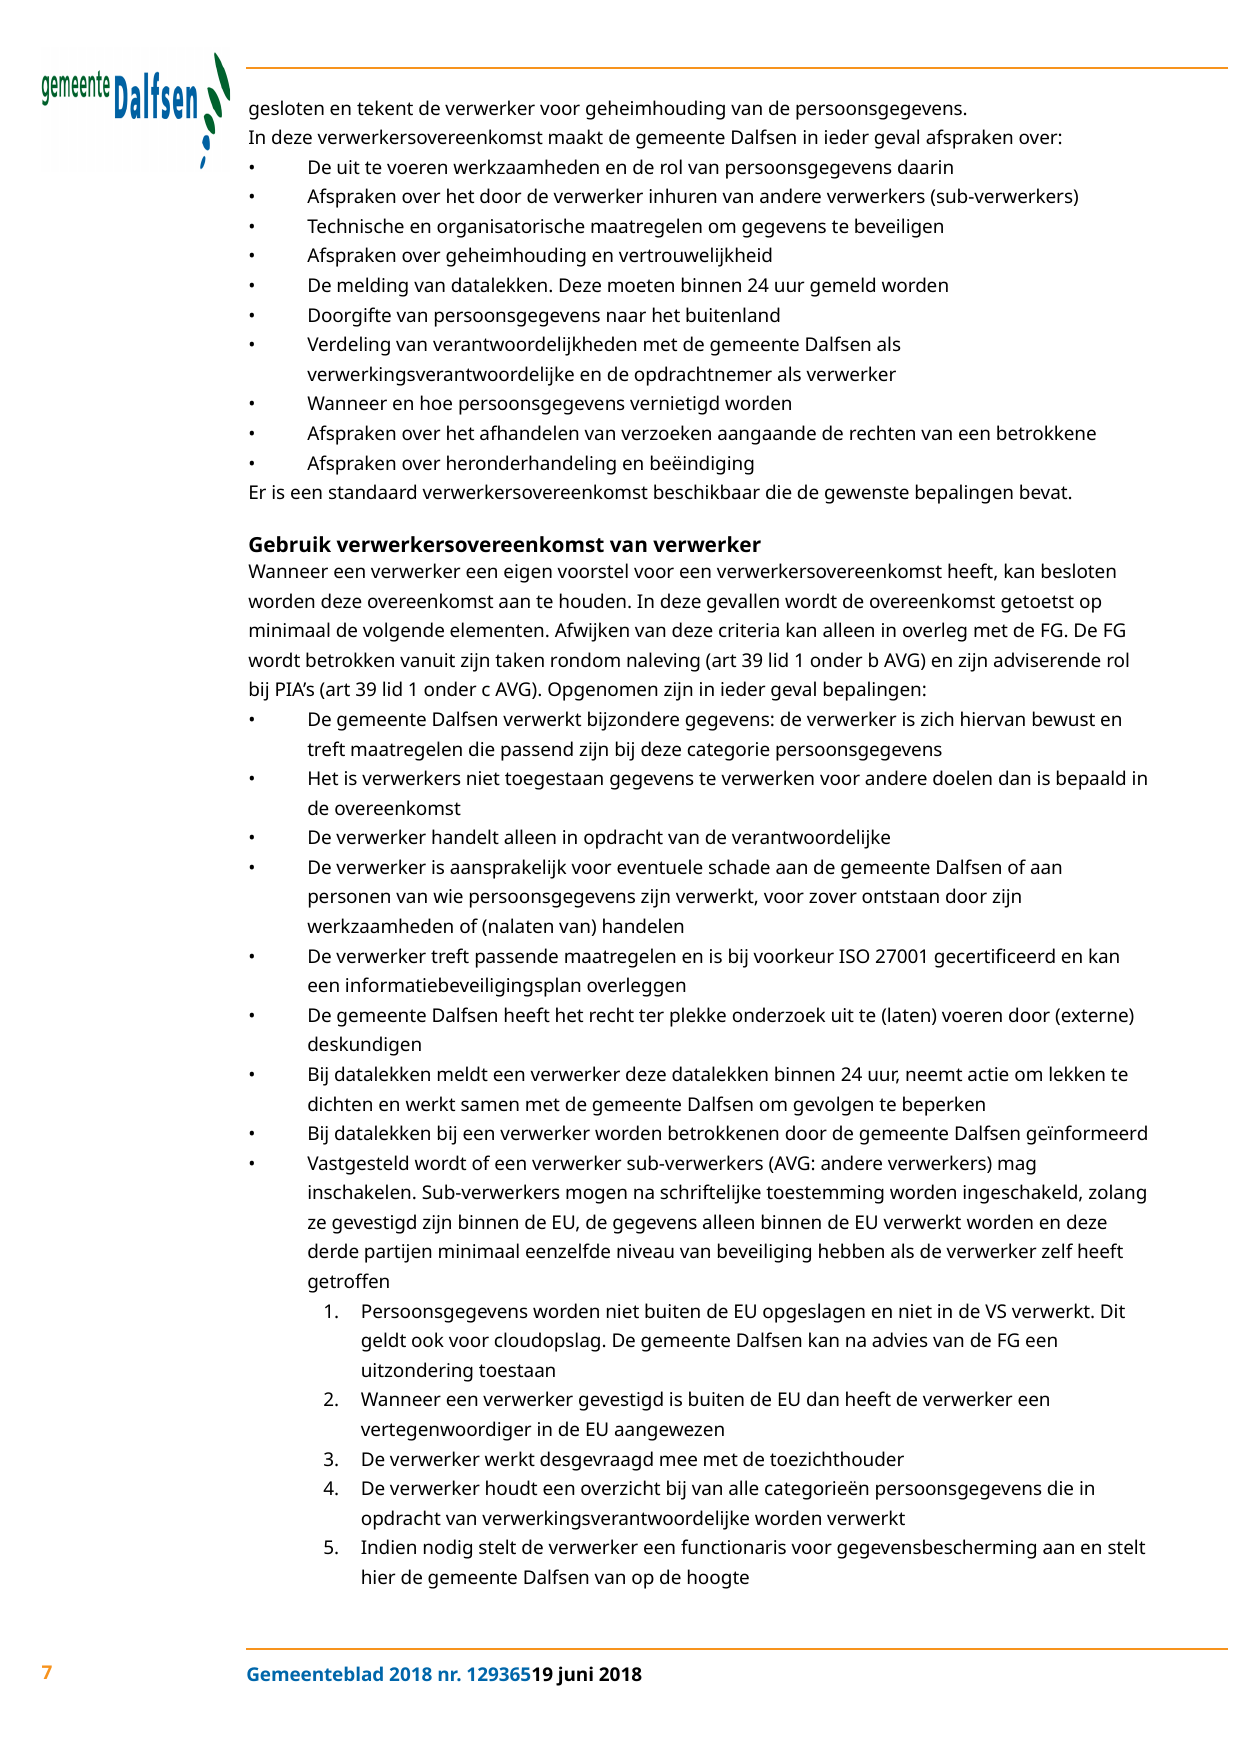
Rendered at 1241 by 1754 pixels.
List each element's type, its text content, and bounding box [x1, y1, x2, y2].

list De verwerker handelt alleen in opdracht van de verantwoordelijke [248, 824, 1152, 850]
list Bij datalekken meldt een verwerker deze datalekken binnen 24 uur, neemt actie om lekken te dichten en werkt samen met de gemeente Dalfsen om gevolgen te beperken [248, 1061, 1152, 1116]
text gesloten en tekent de verwerker voor geheimhouding van de persoonsgegevens. [248, 95, 1152, 121]
text Er is een standaard verwerkersovereenkomst beschikbaar die de gewenste bepalingen bevat. [248, 479, 1152, 505]
list De verwerker houdt een overzicht bij van alle categorieën persoonsgegevens die in opdracht van verwerkingsverantwoordelijke worden verwerkt [323, 1475, 1152, 1531]
list De gemeente Dalfsen heeft het recht ter plekke onderzoek uit te (laten) voeren door (externe) deskundigen [248, 1002, 1152, 1057]
list Afspraken over geheimhouding en vertrouwelijkheid [248, 243, 1152, 268]
list Doorgifte van persoonsgegevens naar het buitenland [248, 302, 1152, 328]
list Wanneer een verwerker gevestigd is buiten de EU dan heeft de verwerker een vertegenwoordiger in de EU aangewezen [323, 1387, 1152, 1442]
list Technische en organisatorische maatregelen om gegevens te beveiligen [248, 213, 1152, 239]
list De verwerker werkt desgevraagd mee met de toezichthouder [323, 1446, 1152, 1471]
list Afspraken over heronderhandeling en beëindiging [248, 450, 1152, 476]
picture [41, 47, 231, 172]
text In deze verwerkersovereenkomst maakt de gemeente Dalfsen in ieder geval afspraken over: [248, 124, 1152, 150]
list Indien nodig stelt de verwerker een functionaris voor gegevensbescherming aan en stelt hier de gemeente Dalfsen van op de hoogte [323, 1534, 1152, 1590]
list De gemeente Dalfsen verwerkt bijzondere gegevens: de verwerker is zich hiervan bewust en treft maatregelen die passend zijn bij deze categorie persoonsgegevens [248, 706, 1152, 761]
list Afspraken over het afhandelen van verzoeken aangaande de rechten van een betrokkene [248, 420, 1152, 446]
list Afspraken over het door de verwerker inhuren van andere verwerkers (sub-verwerkers) [248, 183, 1152, 209]
list De verwerker is aansprakelijk voor eventuele schade aan de gemeente Dalfsen of aan personen van wie persoonsgegevens zijn verwerkt, voor zover ontstaan door zijn werkzaamheden of (nalaten van) handelen [248, 854, 1152, 939]
list Verdeling van verantwoordelijkheden met de gemeente Dalfsen als verwerkingsverantwoordelijke en de opdrachtnemer als verwerker [248, 331, 1152, 387]
list Wanneer en hoe persoonsgegevens vernietigd worden [248, 391, 1152, 416]
list Persoonsgegevens worden niet buiten de EU opgeslagen en niet in de VS verwerkt. Dit geldt ook voor cloudopslag. De gemeente Dalfsen kan na advies van de FG een uitzondering toestaan [323, 1298, 1152, 1383]
text Wanneer een verwerker een eigen voorstel voor een verwerkersovereenkomst heeft, kan besloten worden deze overeenkomst aan te houden. In deze gevallen wordt de overeenkomst getoetst op minimaal de volgende elementen. Afwijken van deze criteria kan alleen in overleg met de FG. De FG wordt betrokken vanuit zijn taken rondom naleving (art 39 lid 1 onder b AVG) en zijn adviserende rol bij PIA’s (art 39 lid 1 onder c AVG). Opgenomen zijn in ieder geval bepalingen: [248, 558, 1152, 702]
list De uit te voeren werkzaamheden en de rol van persoonsgegevens daarin [248, 154, 1152, 180]
text Gebruik verwerkersovereenkomst van verwerker [248, 530, 1152, 558]
list Bij datalekken bij een verwerker worden betrokkenen door de gemeente Dalfsen geïnformeerd [248, 1120, 1152, 1146]
list Het is verwerkers niet toegestaan gegevens te verwerken voor andere doelen dan is bepaald in de overeenkomst [248, 765, 1152, 821]
list Vastgesteld wordt of een verwerker sub-verwerkers (AVG: andere verwerkers) mag inschakelen. Sub-verwerkers mogen na schriftelijke toestemming worden ingeschakeld, zolang ze gevestigd zijn binnen de EU, de gegevens alleen binnen de EU verwerkt worden en deze derde partijen minimaal eenzelfde niveau van beveiliging hebben als de verwerker zelf heeft getroffen [248, 1150, 1152, 1294]
list De verwerker treft passende maatregelen en is bij voorkeur ISO 27001 gecertificeerd en kan een informatiebeveiligingsplan overleggen [248, 943, 1152, 998]
list De melding van datalekken. Deze moeten binnen 24 uur gemeld worden [248, 272, 1152, 298]
